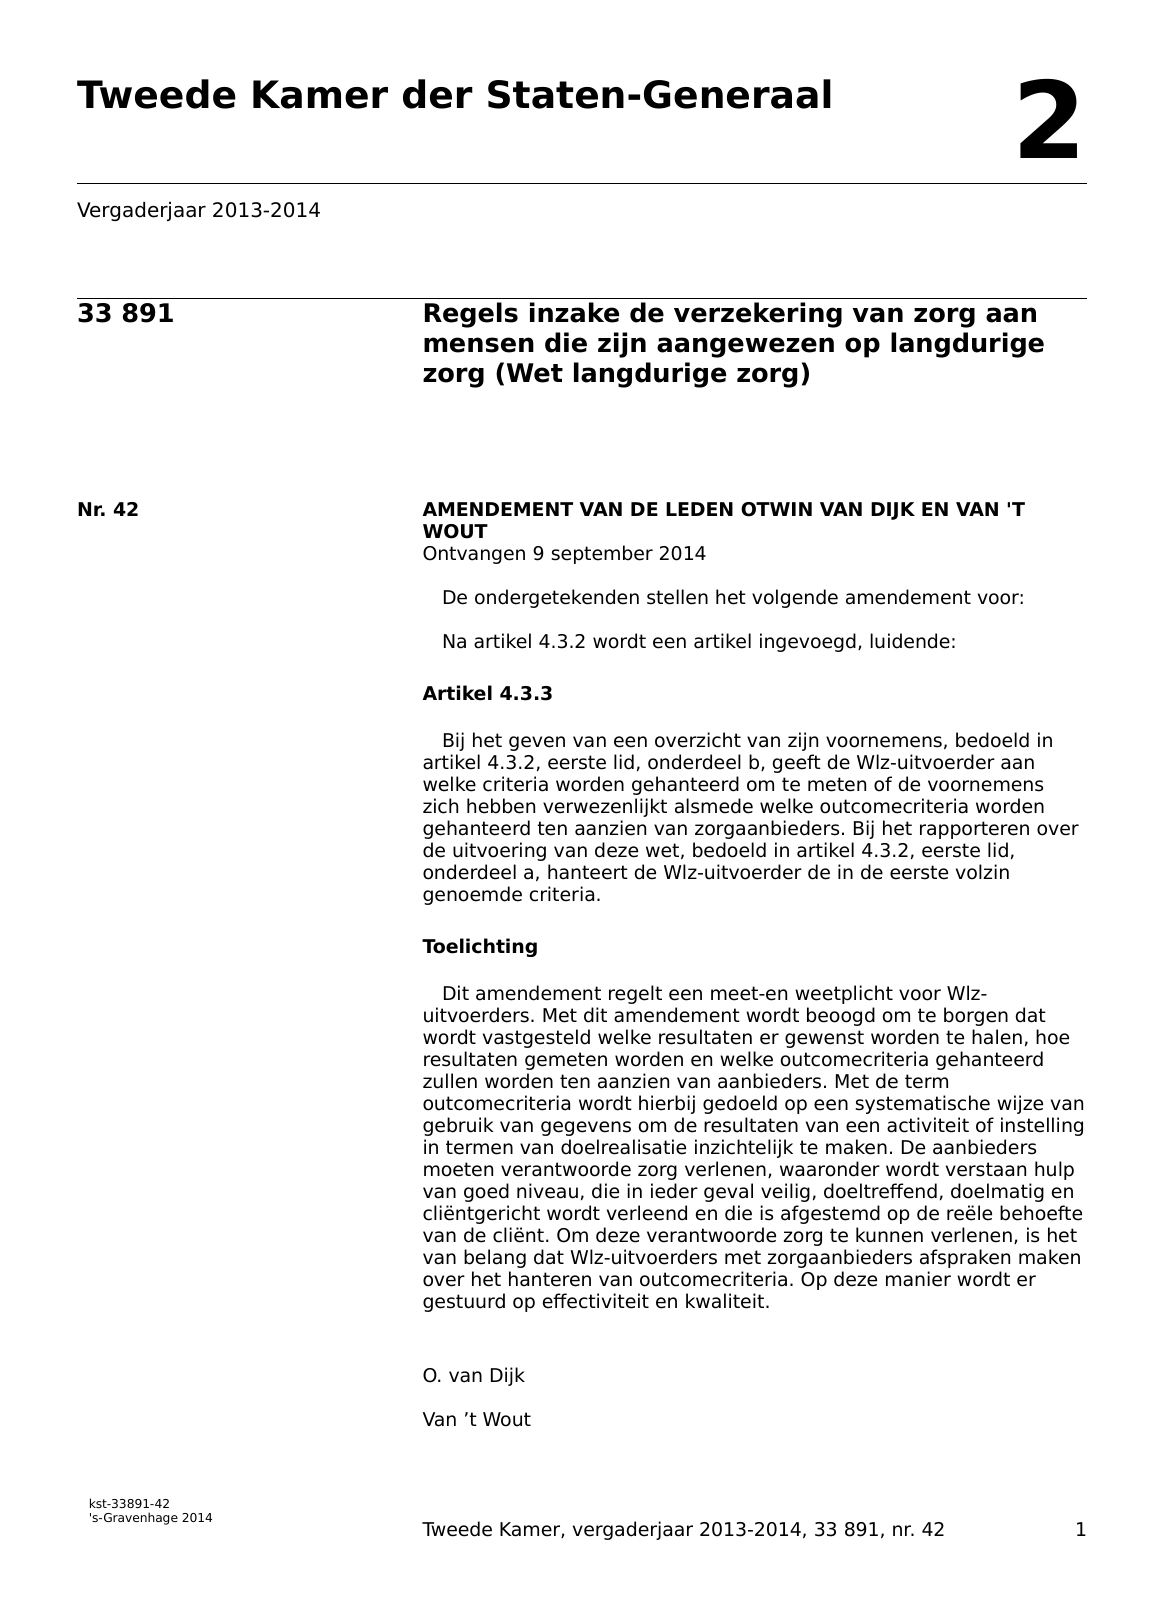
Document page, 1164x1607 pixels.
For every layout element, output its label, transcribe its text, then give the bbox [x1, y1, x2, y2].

text Ontvangen 9 september 2014 [422, 543, 1087, 565]
table_cell Vergaderjaar 2013-2014 [77, 184, 1087, 298]
text Bij het geven van een overzicht van zijn voornemens, bedoeld in artikel 4.3.2, eerste lid, onderdeel b, geeft de Wlz-uitvoerder aan welke criteria worden gehanteerd om te meten of de voornemens zich hebben verwezenlijkt alsmede welke outcomecriteria worden gehanteerd ten aanzien van zorgaanbieders. Bij het rapporteren over de uitvoering van deze wet, bedoeld in artikel 4.3.2, eerste lid, onderdeel a, hanteert de Wlz-uitvoerder de in de eerste volzin genoemde criteria. [422, 730, 1087, 906]
subtitle Toelichting [422, 936, 1087, 958]
text 's-Gravenhage 2014 [88, 1511, 323, 1525]
table_header 2 [886, 59, 1087, 183]
table_header Tweede Kamer der Staten-Generaal [77, 59, 886, 183]
text kst-33891-42 [88, 1497, 323, 1511]
text De ondergetekenden stellen het volgende amendement voor: [422, 587, 1087, 609]
text Na artikel 4.3.2 wordt een artikel ingevoegd, luidende: [422, 631, 1087, 653]
text Dit amendement regelt een meet-en weetplicht voor Wlz-uitvoerders. Met dit amendement wordt beoogd om te borgen dat wordt vastgesteld welke resultaten er gewenst worden te halen, hoe resultaten gemeten worden en welke outcomecriteria gehanteerd zullen worden ten aanzien van aanbieders. Met de term outcomecriteria wordt hierbij gedoeld op een systematische wijze van gebruik van gegevens om de resultaten van een activiteit of instelling in termen van doelrealisatie inzichtelijk te maken. De aanbieders moeten verantwoorde zorg verlenen, waaronder wordt verstaan hulp van goed niveau, die in ieder geval veilig, doeltreffend, doelmatig en cliëntgericht wordt verleend en die is afgestemd op de reële behoefte van de cliënt. Om deze verantwoorde zorg te kunnen verlenen, is het van belang dat Wlz-uitvoerders met zorgaanbieders afspraken maken over het hanteren van outcomecriteria. Op deze manier wordt er gestuurd op effectiviteit en kwaliteit. [422, 983, 1087, 1313]
subtitle Nr. 42 AMENDEMENT VAN DE LEDEN OTWIN VAN DIJK EN VAN 'T WOUT [77, 499, 1087, 543]
subtitle 33 891 Regels inzake de verzekering van zorg aan mensen die zijn aangewezen op langdurige zorg (Wet langdurige zorg) [77, 299, 1087, 388]
subtitle Artikel 4.3.3 [422, 683, 1087, 705]
text O. van Dijk Van ’t Wout [422, 1343, 1087, 1431]
